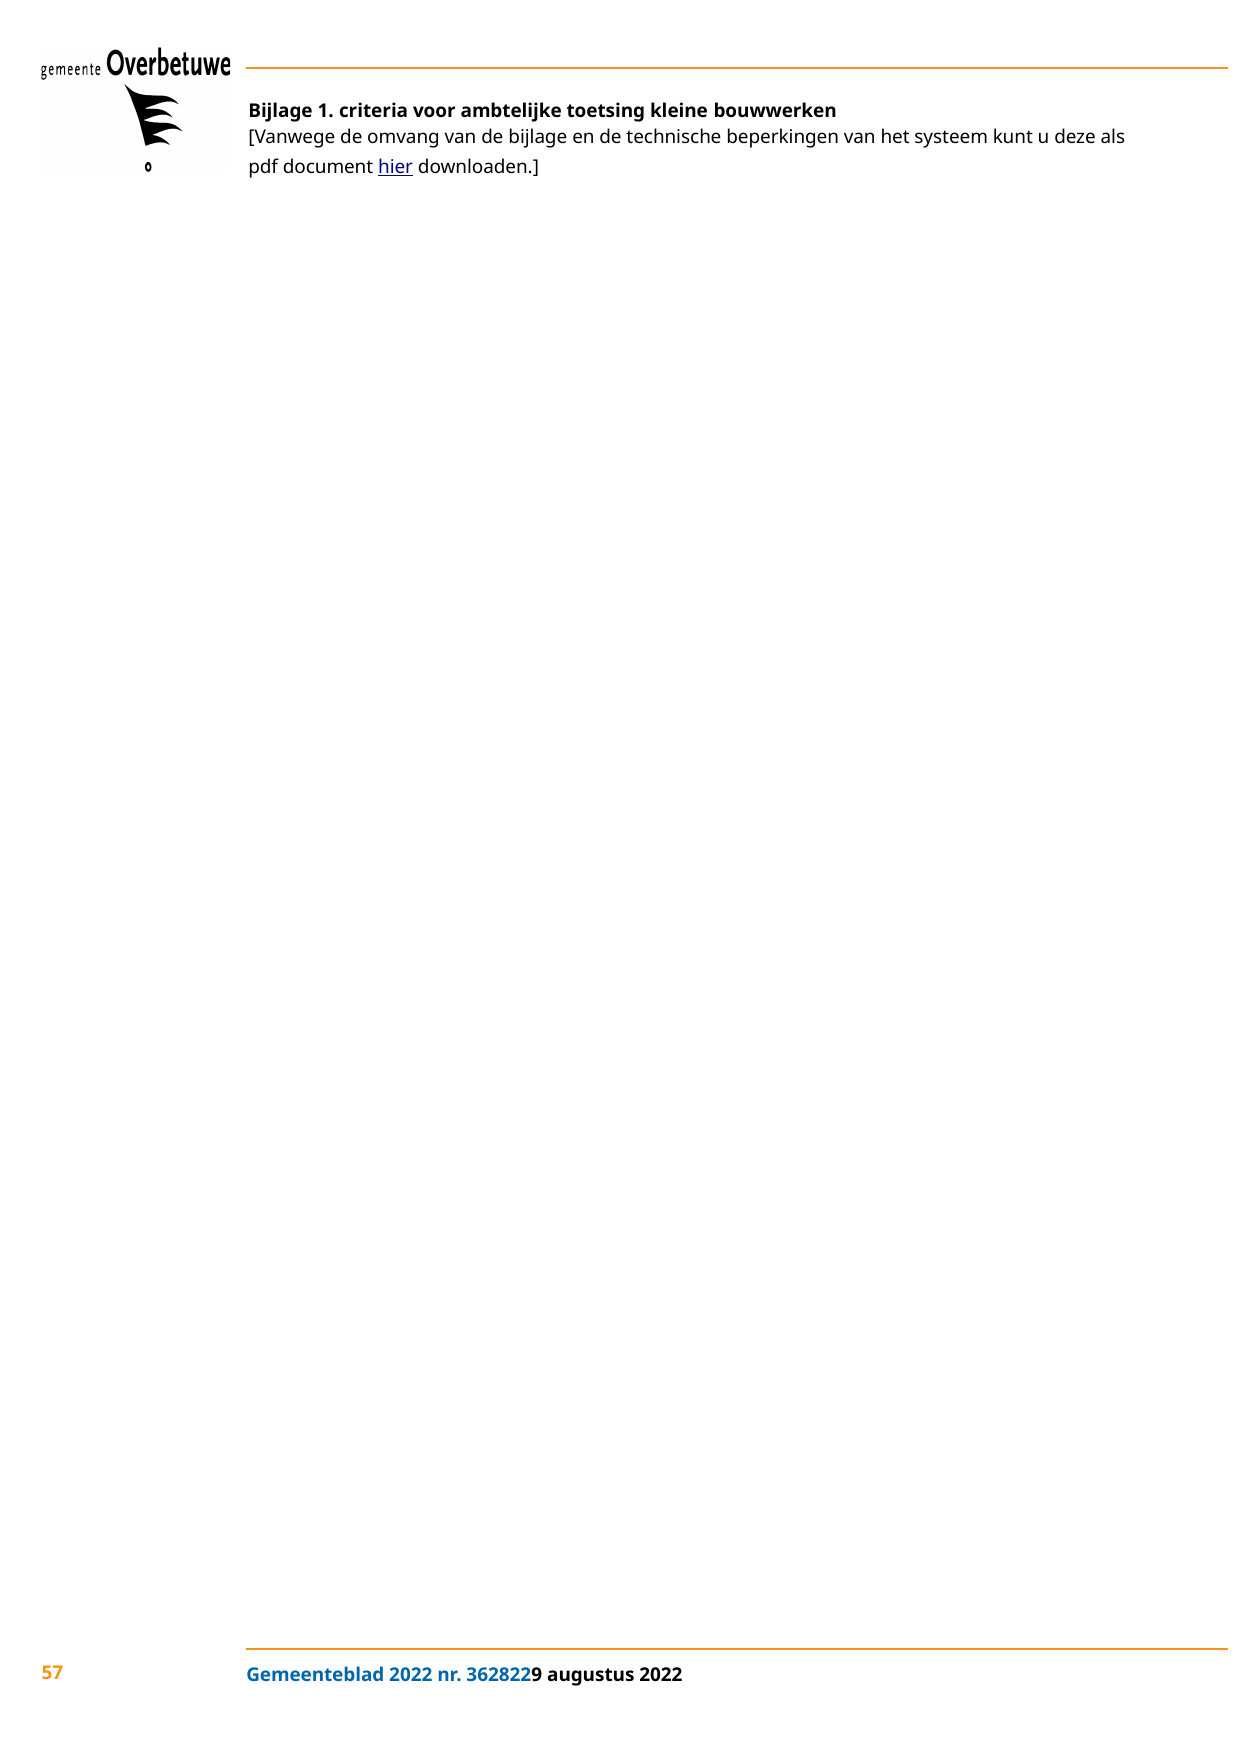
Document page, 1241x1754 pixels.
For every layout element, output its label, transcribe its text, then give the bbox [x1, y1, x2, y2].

text [Vanwege de omvang van de bijlage en de technische beperkingen van het systeem kunt u deze als pdf document hier downloaden.] [248, 123, 1152, 179]
picture [41, 47, 231, 172]
text Bijlage 1. criteria voor ambtelijke toetsing kleine bouwwerken [248, 95, 1152, 123]
